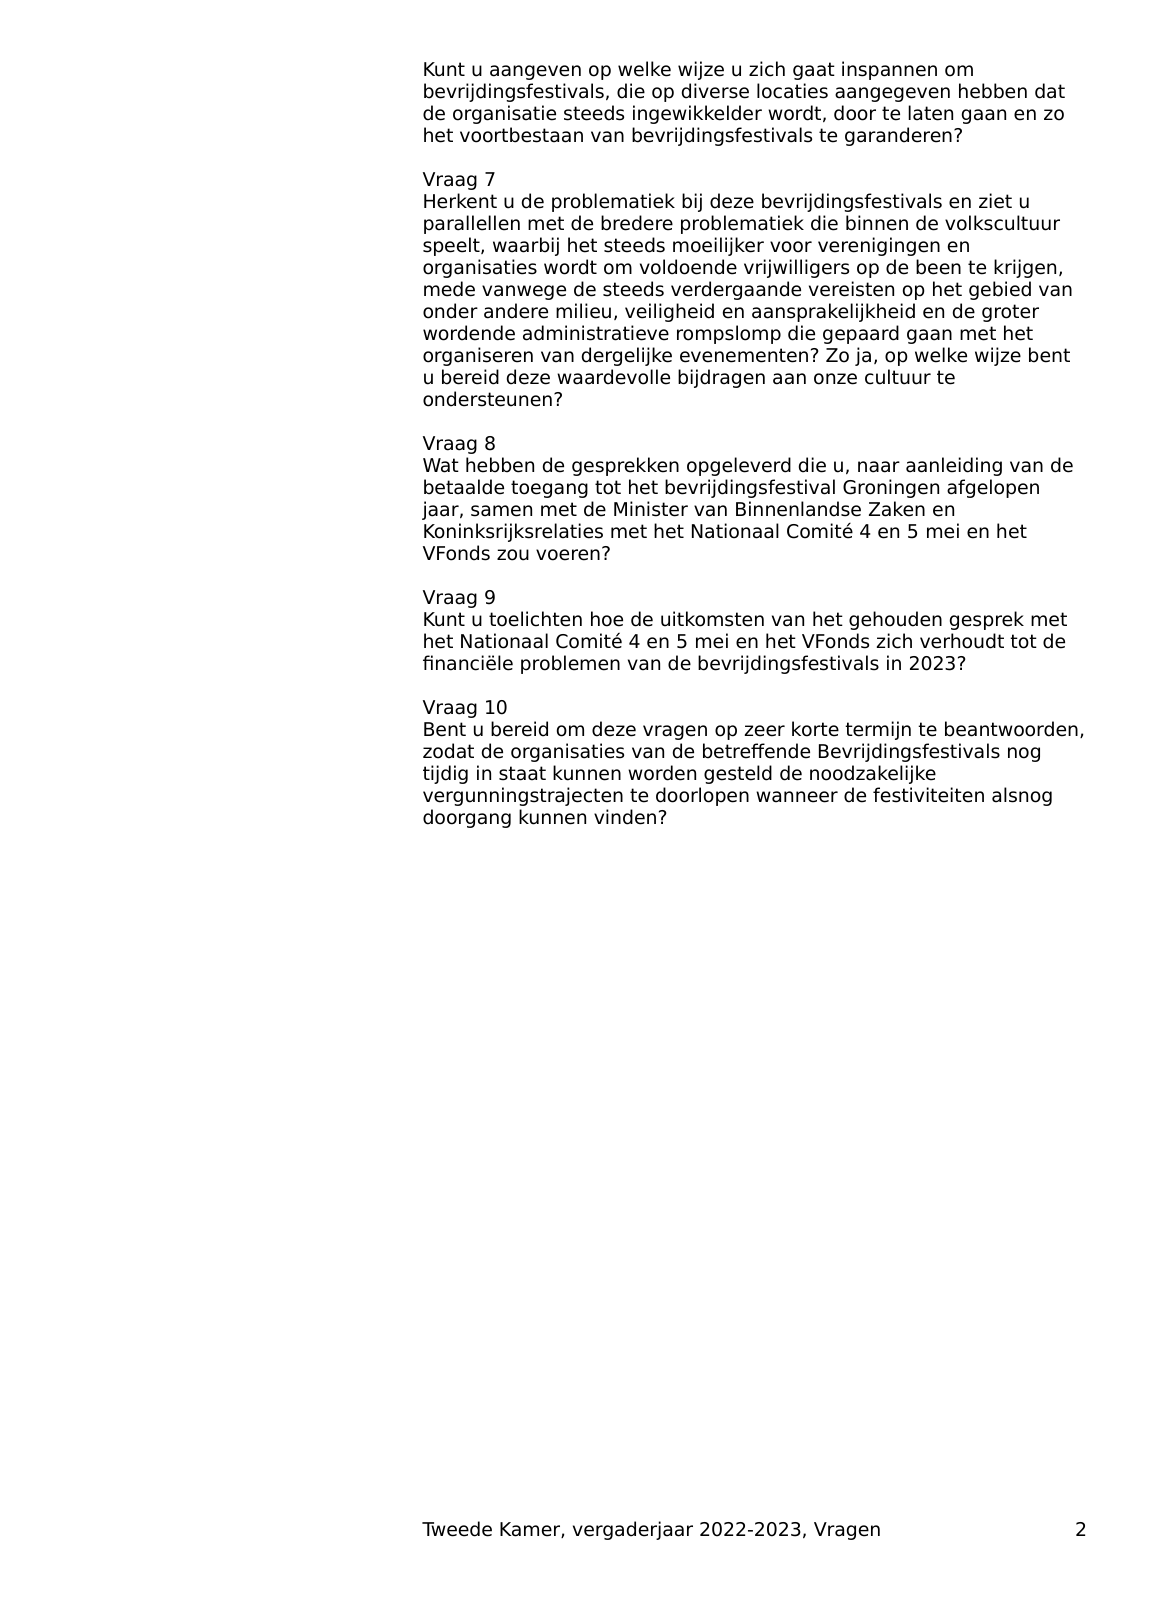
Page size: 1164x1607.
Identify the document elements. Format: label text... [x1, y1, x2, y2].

text Kunt u toelichten hoe de uitkomsten van het gehouden gesprek met het Nationaal Comité 4 en 5 mei en het VFonds zich verhoudt tot de financiële problemen van de bevrijdingsfestivals in 2023? [422, 609, 1087, 675]
text Bent u bereid om deze vragen op zeer korte termijn te beantwoorden, zodat de organisaties van de betreffende Bevrijdingsfestivals nog tijdig in staat kunnen worden gesteld de noodzakelijke vergunningstrajecten te doorlopen wanneer de festiviteiten alsnog doorgang kunnen vinden? [422, 719, 1087, 829]
text Vraag 7 [422, 169, 1087, 191]
text Vraag 9 [422, 587, 1087, 609]
text Vraag 10 [422, 697, 1087, 719]
text Vraag 8 [422, 433, 1087, 455]
text Kunt u aangeven op welke wijze u zich gaat inspannen om bevrijdingsfestivals, die op diverse locaties aangegeven hebben dat de organisatie steeds ingewikkelder wordt, door te laten gaan en zo het voortbestaan van bevrijdingsfestivals te garanderen? [422, 59, 1087, 147]
text Herkent u de problematiek bij deze bevrijdingsfestivals en ziet u parallellen met de bredere problematiek die binnen de volkscultuur speelt, waarbij het steeds moeilijker voor verenigingen en organisaties wordt om voldoende vrijwilligers op de been te krijgen, mede vanwege de steeds verdergaande vereisten op het gebied van onder andere milieu, veiligheid en aansprakelijkheid en de groter wordende administratieve rompslomp die gepaard gaan met het organiseren van dergelijke evenementen? Zo ja, op welke wijze bent u bereid deze waardevolle bijdragen aan onze cultuur te ondersteunen? [422, 191, 1087, 411]
text Wat hebben de gesprekken opgeleverd die u, naar aanleiding van de betaalde toegang tot het bevrijdingsfestival Groningen afgelopen jaar, samen met de Minister van Binnenlandse Zaken en Koninksrijksrelaties met het Nationaal Comité 4 en 5 mei en het VFonds zou voeren? [422, 455, 1087, 565]
